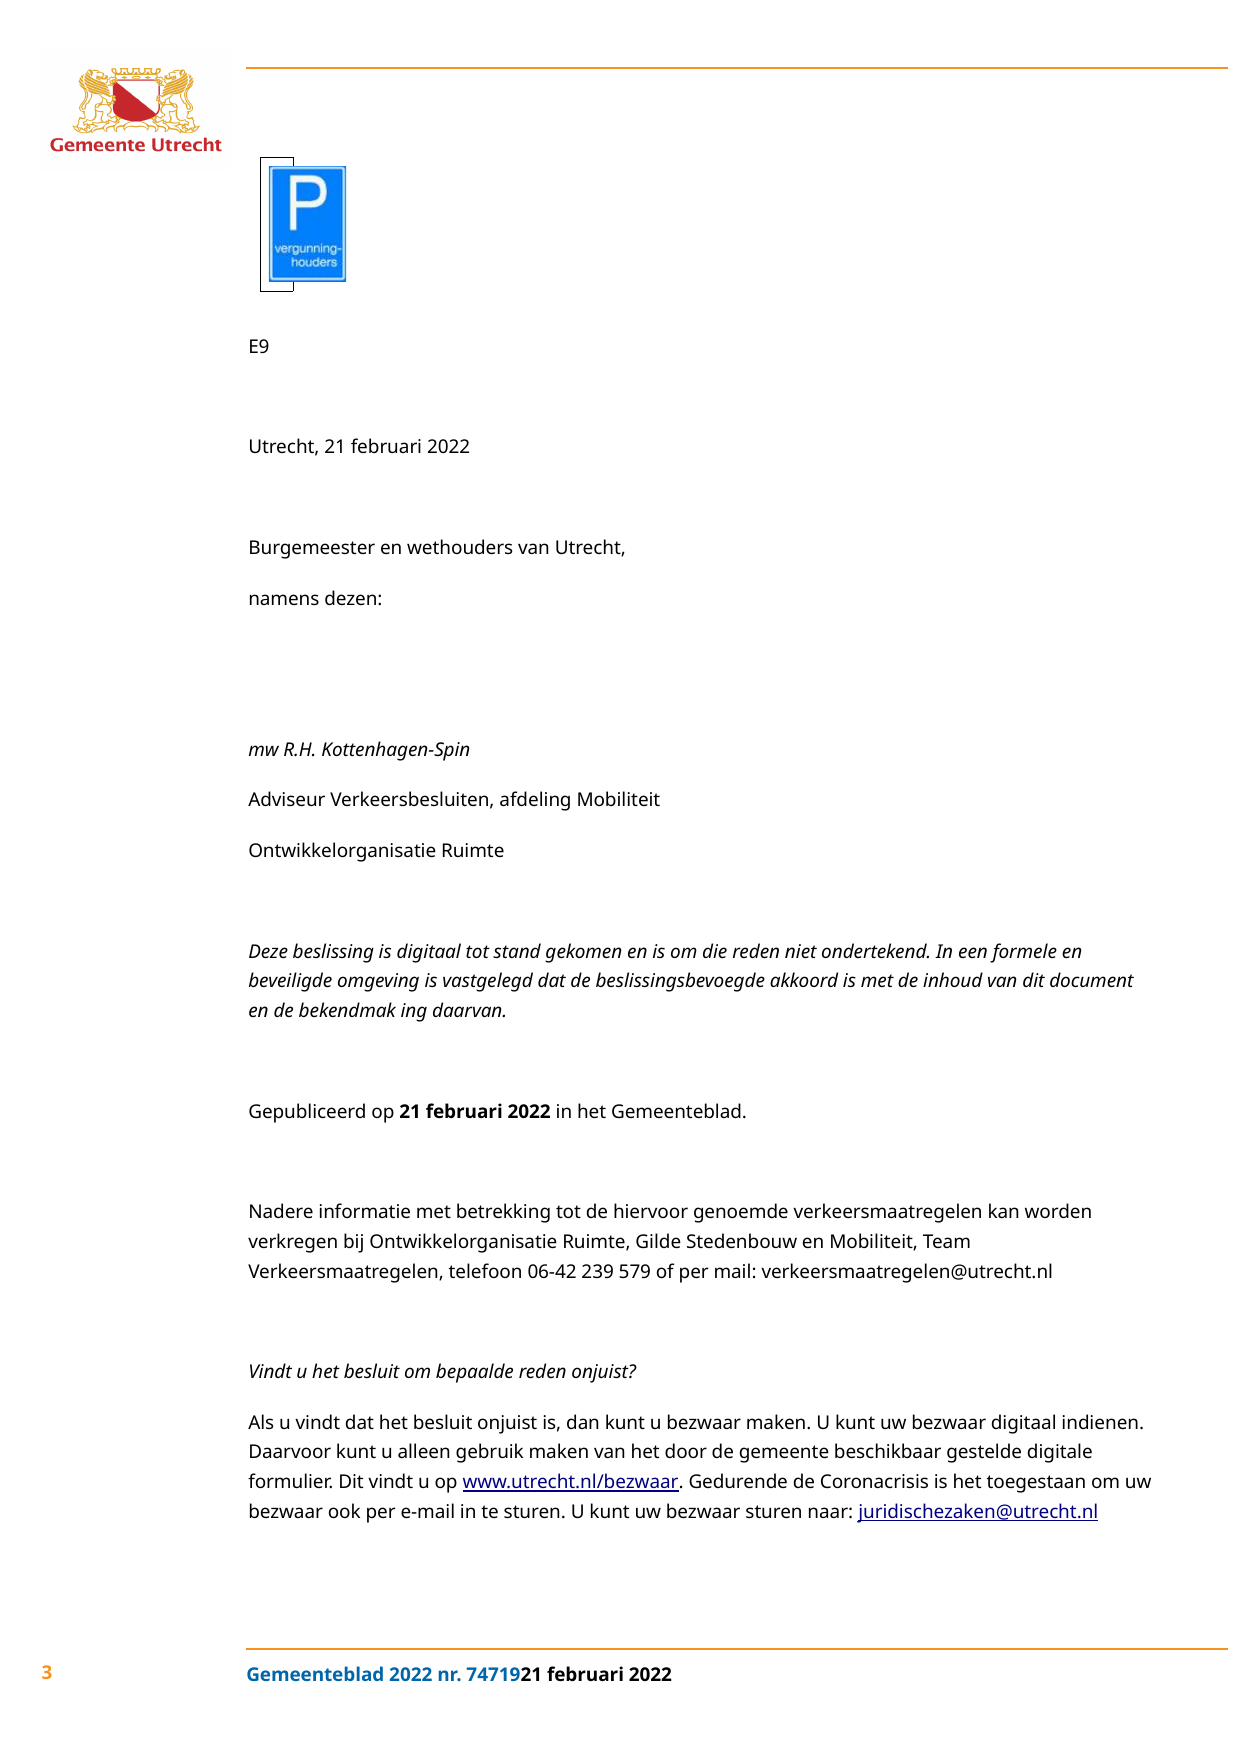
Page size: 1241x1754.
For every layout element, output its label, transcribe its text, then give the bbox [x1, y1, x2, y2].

text Gepubliceerd op 21 februari 2022 in het Gemeenteblad. [248, 1098, 1152, 1124]
picture [268, 166, 347, 282]
text Adviseur Verkeersbesluiten, afdeling Mobiliteit [248, 787, 1152, 812]
text namens dezen: [248, 585, 1152, 611]
picture [41, 47, 231, 172]
text Als u vindt dat het besluit onjuist is, dan kunt u bezwaar maken. U kunt uw bezwaar digitaal indienen. Daarvoor kunt u alleen gebruik maken van het door de gemeente beschikbaar gestelde digitale formulier. Dit vindt u op www.utrecht.nl/bezwaar. Gedurende de Coronacrisis is het toegestaan om uw bezwaar ook per e-mail in te sturen. U kunt uw bezwaar sturen naar: juridischezaken@utrecht.nl [248, 1409, 1152, 1524]
text Deze beslissing is digitaal tot stand gekomen en is om die reden niet ondertekend. In een formele en beveiligde omgeving is vastgelegd dat de beslissingsbevoegde akkoord is met de inhoud van dit document en de bekendmak ing daarvan. [248, 938, 1152, 1023]
text Burgemeester en wethouders van Utrecht, [248, 534, 1152, 560]
text E9 [248, 333, 1152, 359]
text Utrecht, 21 februari 2022 [248, 434, 1152, 459]
text Vindt u het besluit om bepaalde reden onjuist? [248, 1359, 1152, 1384]
text mw R.H. Kottenhagen-Spin [248, 736, 1152, 762]
text Nadere informatie met betrekking tot de hiervoor genoemde verkeersmaatregelen kan worden verkregen bij Ontwikkelorganisatie Ruimte, Gilde Stedenbouw en Mobiliteit, Team Verkeersmaatregelen, telefoon 06-42 239 579 of per mail: verkeersmaatregelen@utrecht.nl [248, 1199, 1152, 1284]
text Ontwikkelorganisatie Ruimte [248, 837, 1152, 863]
